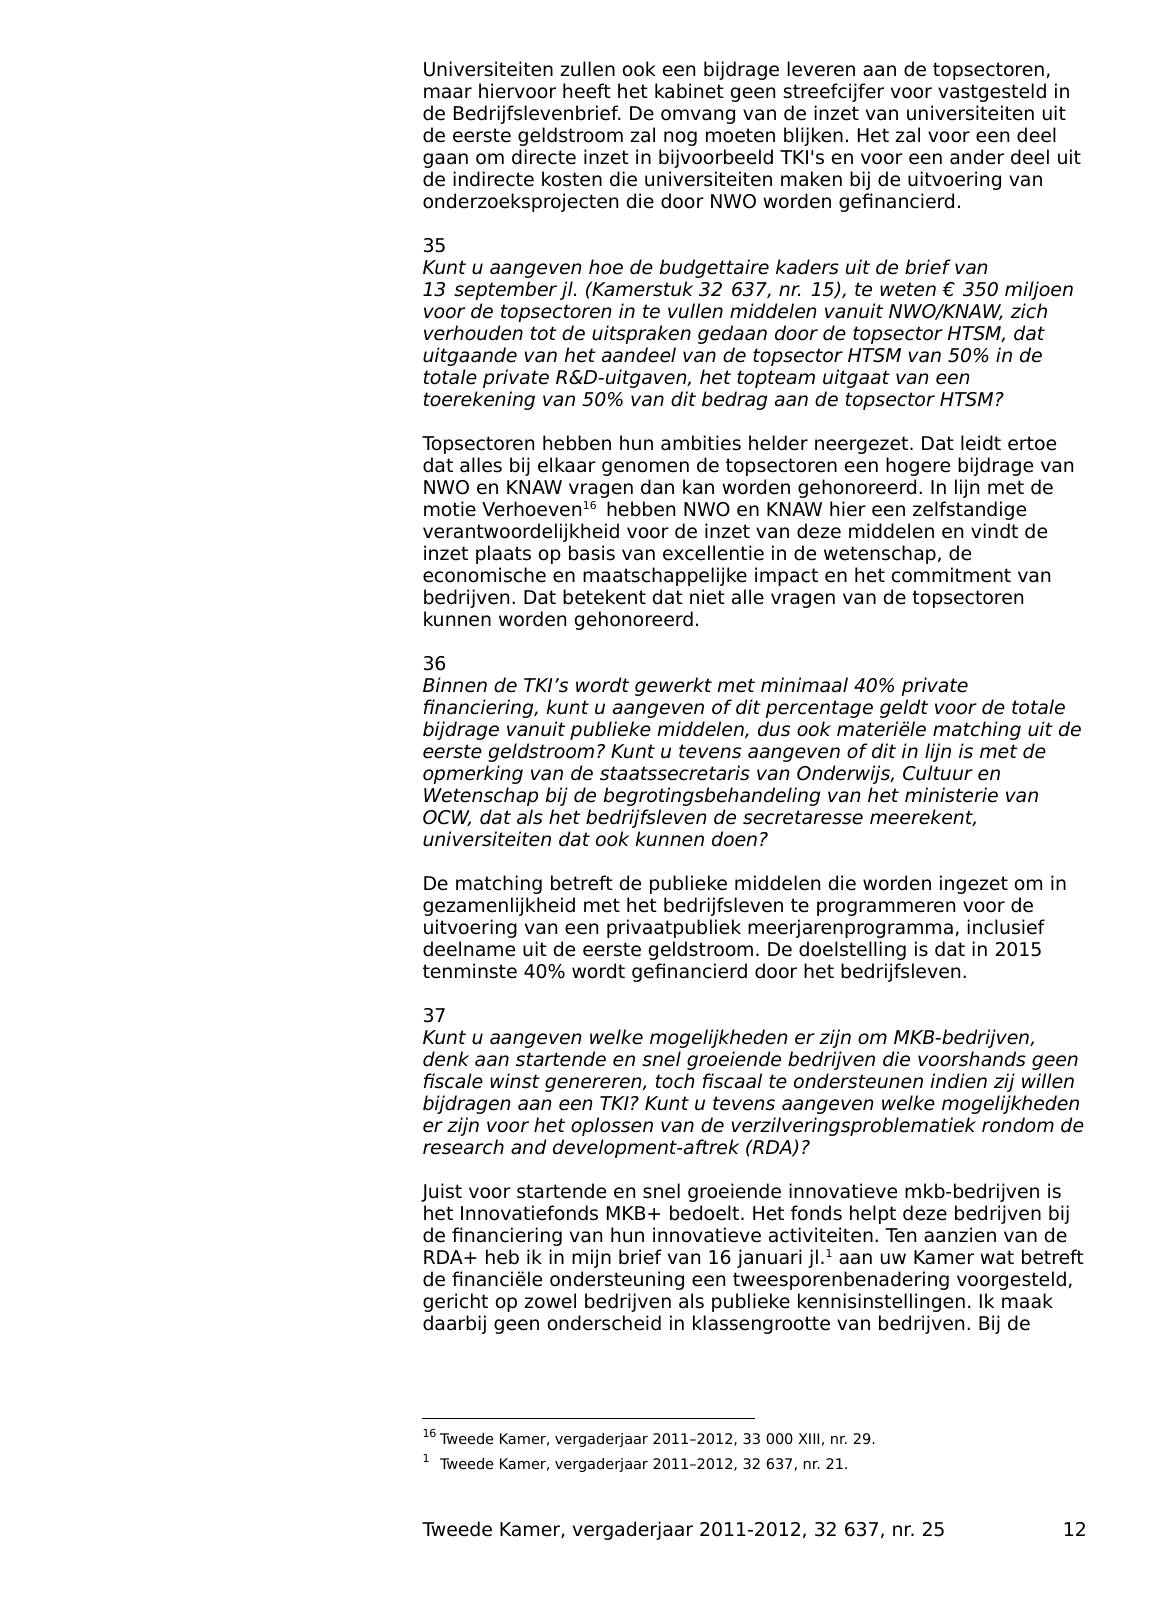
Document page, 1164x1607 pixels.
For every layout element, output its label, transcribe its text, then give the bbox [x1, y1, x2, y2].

text Topsectoren hebben hun ambities helder neergezet. Dat leidt ertoe dat alles bij elkaar genomen de topsectoren een hogere bijdrage van NWO en KNAW vragen dan kan worden gehonoreerd. In lijn met de motie Verhoeven hebben NWO en KNAW hier een zelfstandige verantwoordelijkheid voor de inzet van deze middelen en vindt de inzet plaats op basis van excellentie in de wetenschap, de economische en maatschappelijke impact en het commitment van bedrijven. Dat betekent dat niet alle vragen van de topsectoren kunnen worden gehonoreerd. [422, 433, 1087, 631]
text De matching betreft de publieke middelen die worden ingezet om in gezamenlijkheid met het bedrijfsleven te programmeren voor de uitvoering van een privaatpubliek meerjarenprogramma, inclusief deelname uit de eerste geldstroom. De doelstelling is dat in 2015 tenminste 40% wordt gefinancierd door het bedrijfsleven. [422, 873, 1087, 983]
text Kunt u aangeven welke mogelijkheden er zijn om MKB-bedrijven, denk aan startende en snel groeiende bedrijven die voorshands geen fiscale winst genereren, toch fiscaal te ondersteunen indien zij willen bijdragen aan een TKI? Kunt u tevens aangeven welke mogelijkheden er zijn voor het oplossen van de verzilveringsproblematiek rondom de research and development-aftrek (RDA)? [422, 1027, 1087, 1159]
text 35 [422, 235, 1087, 257]
text Tweede Kamer, vergaderjaar 2011–2012, 33 000 XIII, nr. 29. [422, 1427, 1087, 1449]
text Kunt u aangeven hoe de budgettaire kaders uit de brief van 13 september jl. (Kamerstuk 32 637, nr. 15), te weten € 350 miljoen voor de topsectoren in te vullen middelen vanuit NWO/KNAW, zich verhouden tot de uitspraken gedaan door de topsector HTSM, dat uitgaande van het aandeel van de topsector HTSM van 50% in de totale private R&D-uitgaven, het topteam uitgaat van een toerekening van 50% van dit bedrag aan de topsector HTSM? [422, 257, 1087, 411]
text 37 [422, 1005, 1087, 1027]
text Binnen de TKI’s wordt gewerkt met minimaal 40% private financiering, kunt u aangeven of dit percentage geldt voor de totale bijdrage vanuit publieke middelen, dus ook materiële matching uit de eerste geldstroom? Kunt u tevens aangeven of dit in lijn is met de opmerking van de staatssecretaris van Onderwijs, Cultuur en Wetenschap bij de begrotingsbehandeling van het ministerie van OCW, dat als het bedrijfsleven de secretaresse meerekent, universiteiten dat ook kunnen doen? [422, 675, 1087, 851]
text Universiteiten zullen ook een bijdrage leveren aan de topsectoren, maar hiervoor heeft het kabinet geen streefcijfer voor vastgesteld in de Bedrijfslevenbrief. De omvang van de inzet van universiteiten uit de eerste geldstroom zal nog moeten blijken. Het zal voor een deel gaan om directe inzet in bijvoorbeeld TKI's en voor een ander deel uit de indirecte kosten die universiteiten maken bij de uitvoering van onderzoeksprojecten die door NWO worden gefinancierd. [422, 59, 1087, 213]
text 36 [422, 653, 1087, 675]
text Tweede Kamer, vergaderjaar 2011–2012, 32 637, nr. 21. [422, 1452, 1087, 1474]
text Juist voor startende en snel groeiende innovatieve mkb-bedrijven is het Innovatiefonds MKB+ bedoelt. Het fonds helpt deze bedrijven bij de financiering van hun innovatieve activiteiten. Ten aanzien van de RDA+ heb ik in mijn brief van 16 januari jl. aan uw Kamer wat betreft de financiële ondersteuning een tweesporenbenadering voorgesteld, gericht op zowel bedrijven als publieke kennisinstellingen. Ik maak daarbij geen onderscheid in klassengrootte van bedrijven. Bij de [422, 1181, 1087, 1335]
